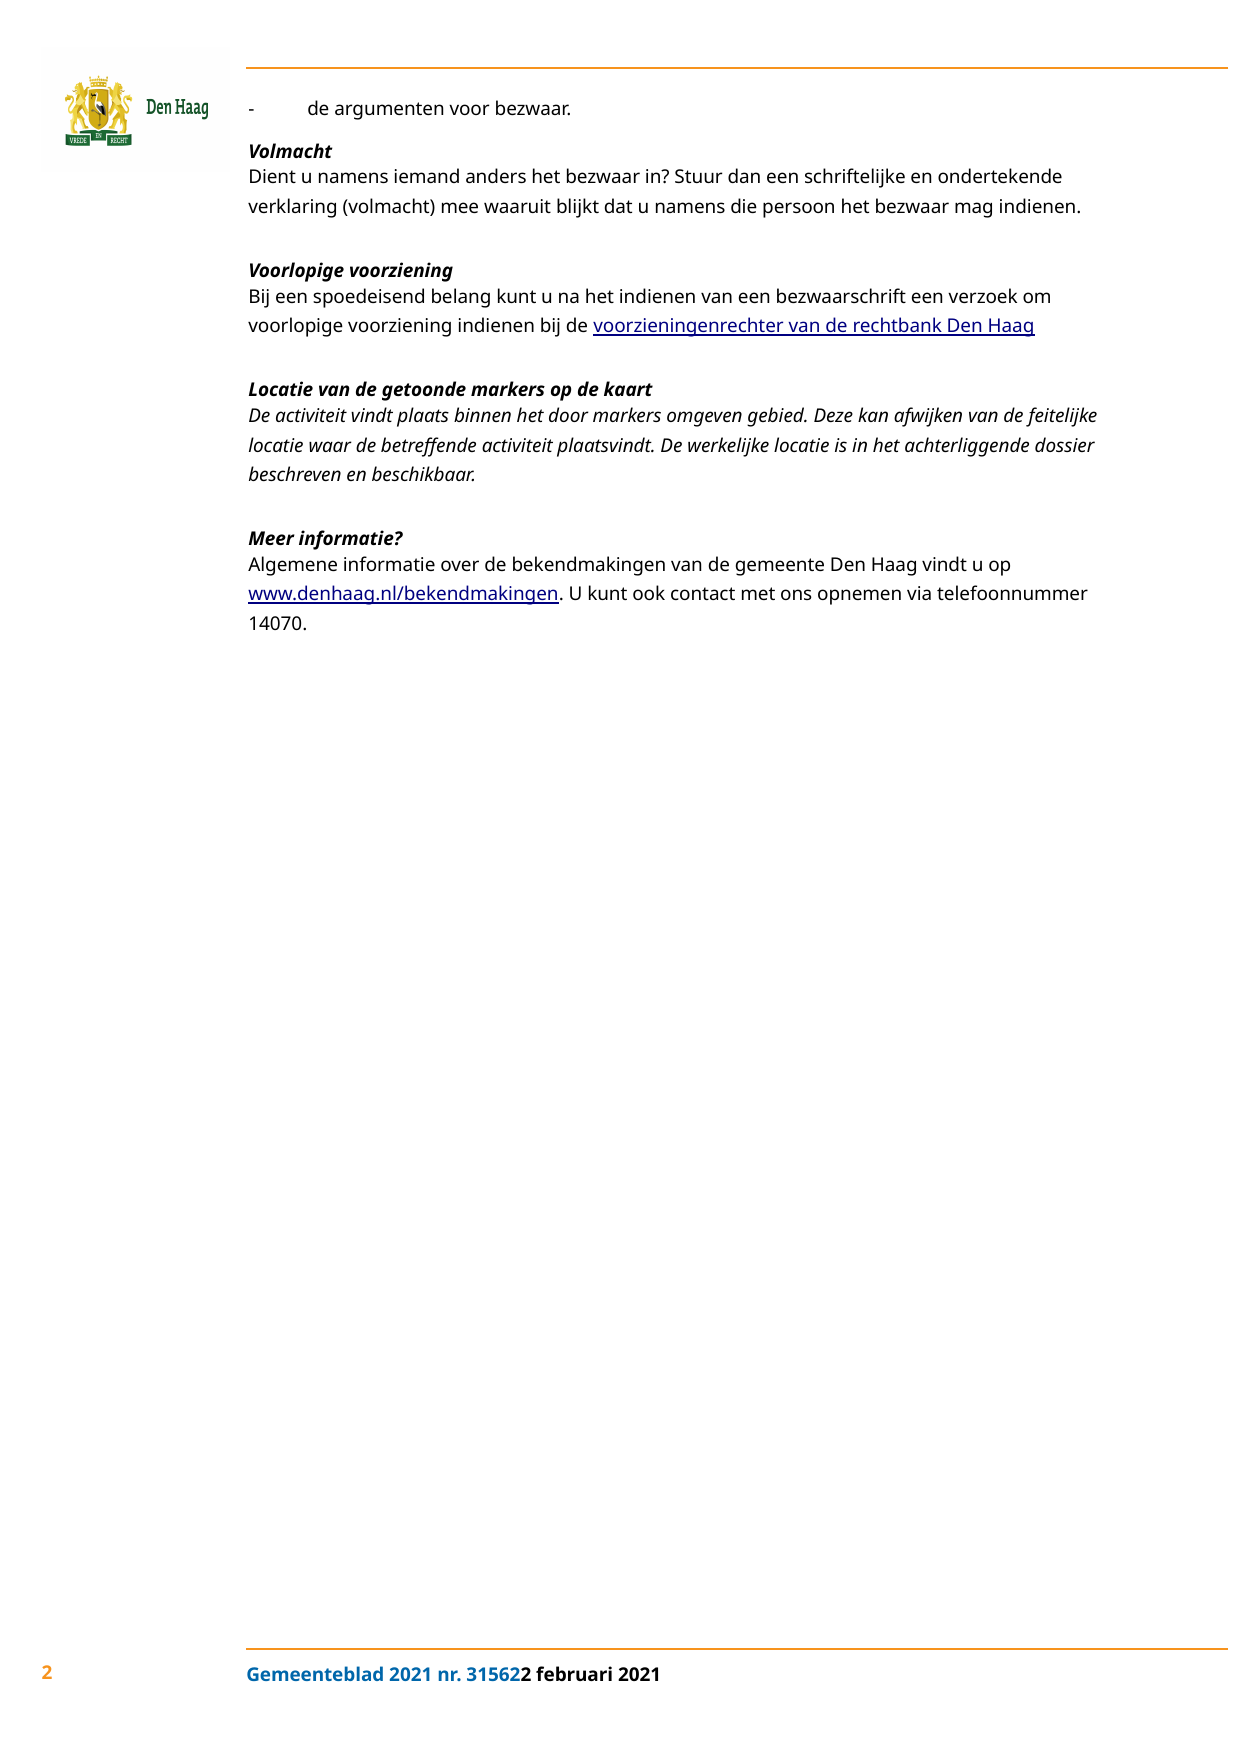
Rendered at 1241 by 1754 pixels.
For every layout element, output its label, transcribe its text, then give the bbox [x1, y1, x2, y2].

text Dient u namens iemand anders het bezwaar in? Stuur dan een schriftelijke en ondertekende verklaring (volmacht) mee waaruit blijkt dat u namens die persoon het bezwaar mag indienen. [248, 164, 1152, 219]
list de argumenten voor bezwaar. [248, 95, 1152, 121]
text Bij een spoedeisend belang kunt u na het indienen van een bezwaarschrift een verzoek om voorlopige voorziening indienen bij de voorzieningenrechter van de rechtbank Den Haag [248, 283, 1152, 338]
picture [41, 47, 231, 172]
text Meer informatie? [248, 525, 1152, 551]
text Voorlopige voorziening [248, 257, 1152, 283]
text Algemene informatie over de bekendmakingen van de gemeente Den Haag vindt u op www.denhaag.nl/bekendmakingen. U kunt ook contact met ons opnemen via telefoonnummer 14070. [248, 551, 1152, 636]
text De activiteit vindt plaats binnen het door markers omgeven gebied. Deze kan afwijken van de feitelijke locatie waar de betreffende activiteit plaatsvindt. De werkelijke locatie is in het achterliggende dossier beschreven en beschikbaar. [248, 402, 1152, 487]
text Volmacht [248, 138, 1152, 164]
text Locatie van de getoonde markers op de kaart [248, 376, 1152, 402]
